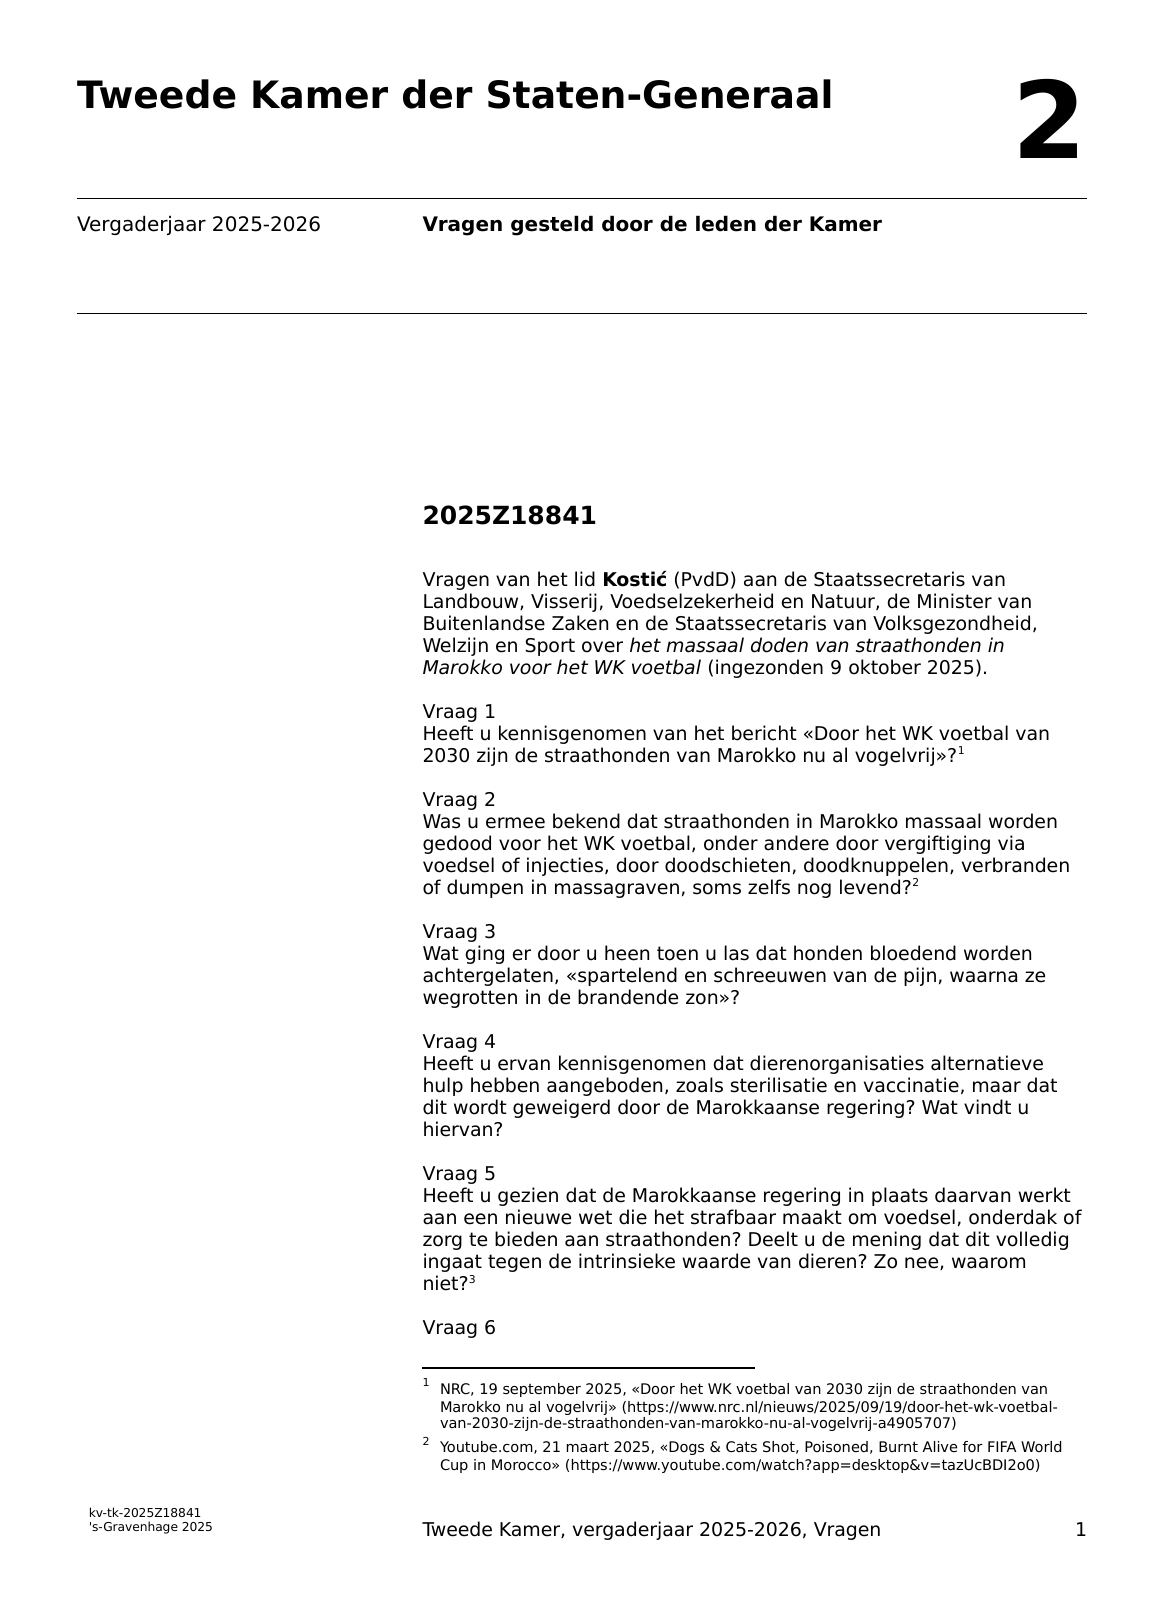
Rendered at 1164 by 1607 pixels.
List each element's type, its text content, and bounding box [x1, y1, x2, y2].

text Heeft u ervan kennisgenomen dat dierenorganisaties alternatieve hulp hebben aangeboden, zoals sterilisatie en vaccinatie, maar dat dit wordt geweigerd door de Marokkaanse regering? Wat vindt u hiervan? [422, 1053, 1087, 1141]
text Vraag 2 [422, 789, 1087, 811]
text Wat ging er door u heen toen u las dat honden bloedend worden achtergelaten, «spartelend en schreeuwen van de pijn, waarna ze wegrotten in de brandende zon»? [422, 943, 1087, 1009]
text Vraag 4 [422, 1031, 1087, 1053]
text Youtube.com, 21 maart 2025, «Dogs & Cats Shot, Poisoned, Burnt Alive for FIFA World Cup in Morocco» (https://www.youtube.com/watch?app=desktop&v=tazUcBDI2o0) [422, 1435, 1087, 1474]
text 's-Gravenhage 2025 [88, 1520, 323, 1534]
text Heeft u gezien dat de Marokkaanse regering in plaats daarvan werkt aan een nieuwe wet die het strafbaar maakt om voedsel, onderdak of zorg te bieden aan straathonden? Deelt u de mening dat dit volledig ingaat tegen de intrinsieke waarde van dieren? Zo nee, waarom niet? [422, 1185, 1087, 1295]
text Was u ermee bekend dat straathonden in Marokko massaal worden gedood voor het WK voetbal, onder andere door vergiftiging via voedsel of injecties, door doodschieten, doodknuppelen, verbranden of dumpen in massagraven, soms zelfs nog levend? [422, 811, 1087, 899]
table_header Tweede Kamer der Staten-Generaal [77, 59, 886, 198]
text Heeft u kennisgenomen van het bericht «Door het WK voetbal van 2030 zijn de straathonden van Marokko nu al vogelvrij»? [422, 723, 1087, 767]
text Vragen van het lid Kostić (PvdD) aan de Staatssecretaris van Landbouw, Visserij, Voedselzekerheid en Natuur, de Minister van Buitenlandse Zaken en de Staatssecretaris van Volksgezondheid, Welzijn en Sport over het massaal doden van straathonden in Marokko voor het WK voetbal (ingezonden 9 oktober 2025). [422, 569, 1087, 679]
text Vraag 6 [422, 1317, 1087, 1339]
text Vraag 5 [422, 1163, 1087, 1185]
table_cell Vragen gesteld door de leden der Kamer [422, 199, 1087, 313]
table_header 2 [886, 59, 1087, 198]
text Vraag 1 [422, 701, 1087, 723]
text 2025Z18841 [422, 501, 1087, 531]
text Vraag 3 [422, 921, 1087, 943]
text NRC, 19 september 2025, «Door het WK voetbal van 2030 zijn de straathonden van Marokko nu al vogelvrij» (https://www.nrc.nl/nieuws/2025/09/19/door-het-wk-voetbal-van-2030-zijn-de-straathonden-van-marokko-nu-al-vogelvrij-a4905707) [422, 1377, 1087, 1432]
table_cell Vergaderjaar 2025-2026 [77, 199, 422, 313]
text kv-tk-2025Z18841 [88, 1506, 323, 1520]
